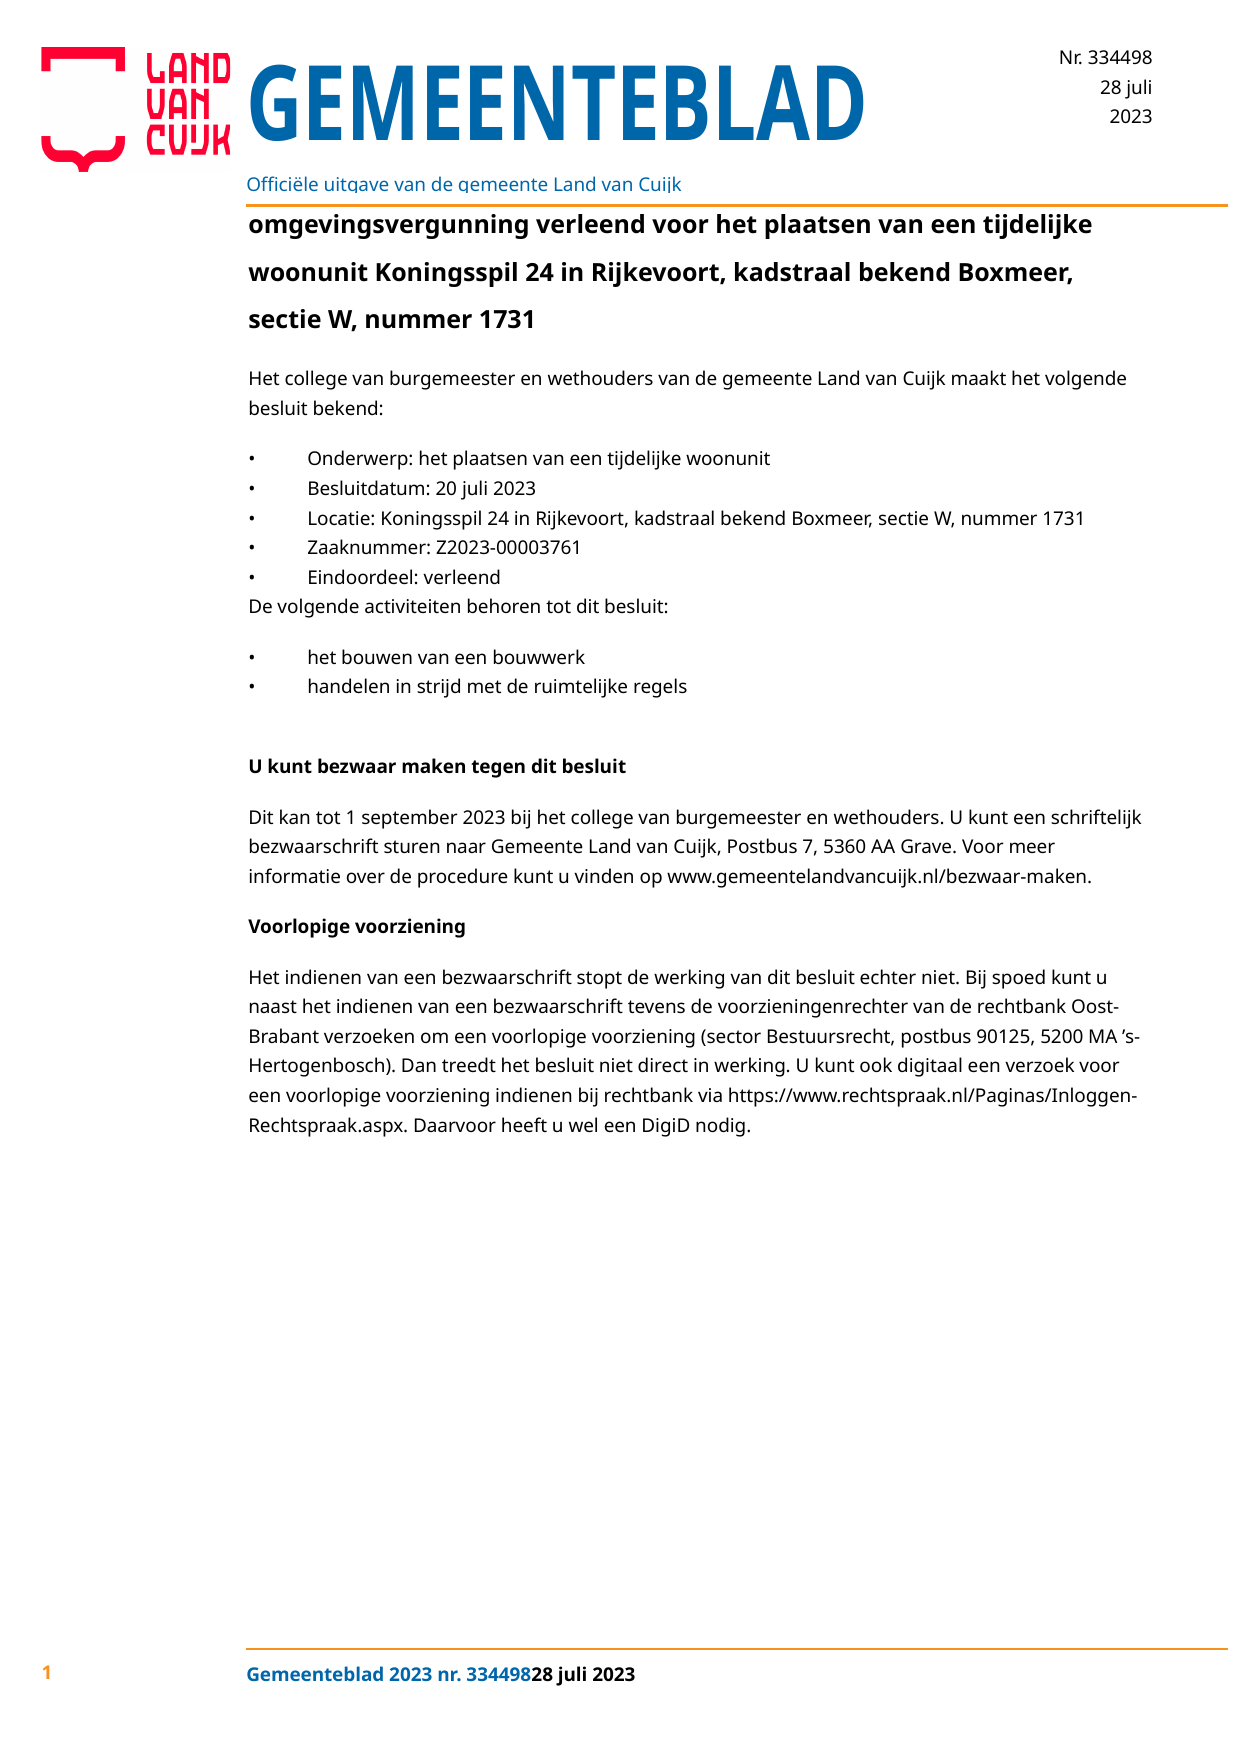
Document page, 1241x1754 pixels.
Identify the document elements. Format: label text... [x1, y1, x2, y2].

list Zaaknummer: Z2023-00003761 [248, 534, 1152, 560]
list het bouwen van een bouwwerk [248, 644, 1152, 669]
text omgevingsvergunning verleend voor het plaatsen van een tijdelijke woonunit Koningsspil 24 in Rijkevoort, kadstraal bekend Boxmeer, sectie W, nummer 1731 [248, 207, 1152, 336]
text Dit kan tot 1 september 2023 bij het college van burgemeester en wethouders. U kunt een schriftelijk bezwaarschrift sturen naar Gemeente Land van Cuijk, Postbus 7, 5360 AA Grave. Voor meer informatie over de procedure kunt u vinden op www.gemeentelandvancuijk.nl/bezwaar-maken. [248, 804, 1152, 889]
text Het indienen van een bezwaarschrift stopt de werking van dit besluit echter niet. Bij spoed kunt u naast het indienen van een bezwaarschrift tevens de voorzieningenrechter van de rechtbank Oost-Brabant verzoeken om een voorlopige voorziening (sector Bestuursrecht, postbus 90125, 5200 MA ’s-Hertogenbosch). Dan treedt het besluit niet direct in werking. U kunt ook digitaal een verzoek voor een voorlopige voorziening indienen bij rechtbank via https://www.rechtspraak.nl/Paginas/Inloggen-Rechtspraak.aspx. Daarvoor heeft u wel een DigiD nodig. [248, 964, 1152, 1137]
list Onderwerp: het plaatsen van een tijdelijke woonunit [248, 446, 1152, 471]
text Voorlopige voorziening [248, 913, 1152, 939]
text Het college van burgemeester en wethouders van de gemeente Land van Cuijk maakt het volgende besluit bekend: [248, 366, 1152, 421]
list Locatie: Koningsspil 24 in Rijkevoort, kadstraal bekend Boxmeer, sectie W, nummer 1731 [248, 505, 1152, 530]
text De volgende activiteiten behoren tot dit besluit: [248, 593, 1152, 619]
list handelen in strijd met de ruimtelijke regels [248, 673, 1152, 699]
picture [41, 47, 231, 172]
list Eindoordeel: verleend [248, 564, 1152, 589]
text U kunt bezwaar maken tegen dit besluit [248, 753, 1152, 779]
list Besluitdatum: 20 juli 2023 [248, 475, 1152, 501]
